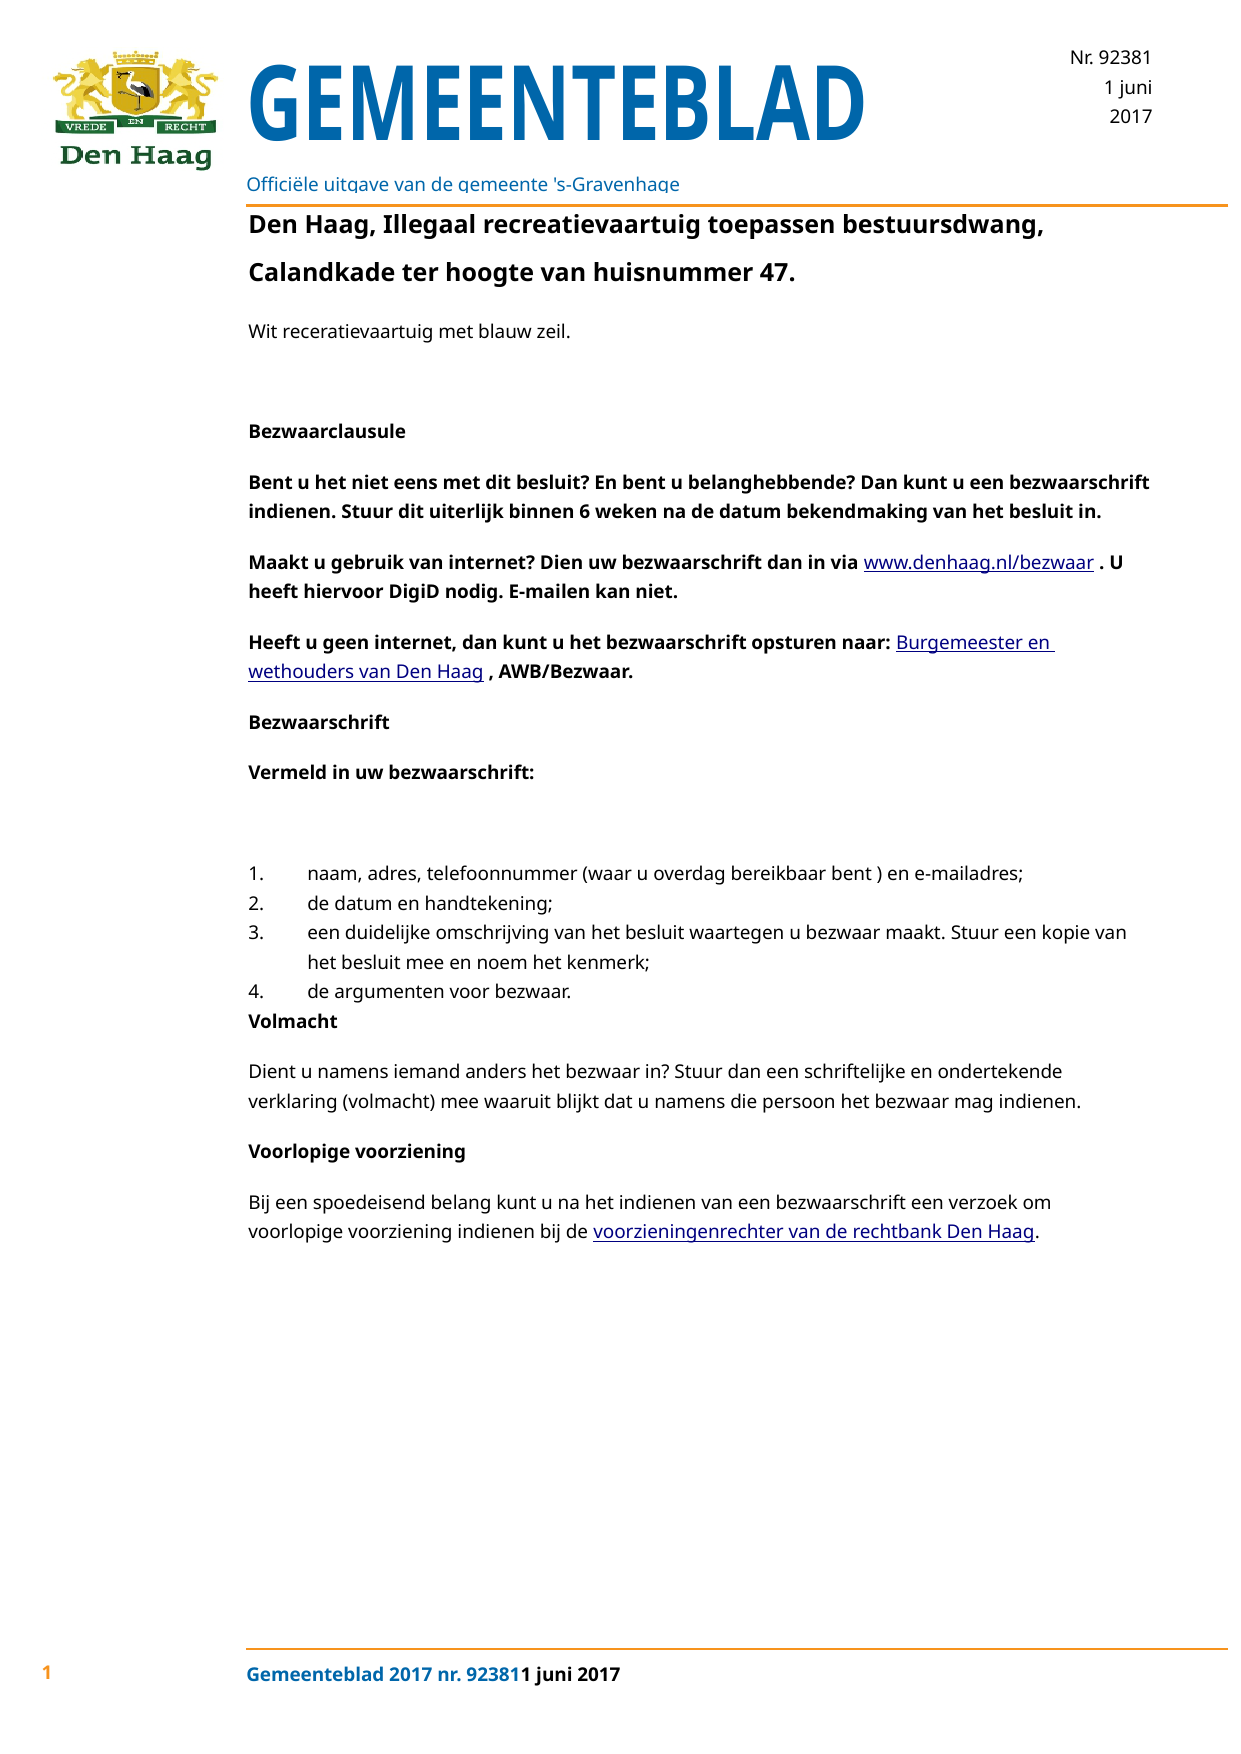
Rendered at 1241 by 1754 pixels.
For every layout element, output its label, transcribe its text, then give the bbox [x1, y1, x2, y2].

text Bezwaarclausule [248, 419, 1152, 444]
text Heeft u geen internet, dan kunt u het bezwaarschrift opsturen naar: Burgemeester en wethouders van Den Haag , AWB/Bezwaar. [248, 629, 1152, 684]
text Voorlopige voorziening [248, 1139, 1152, 1164]
text Bent u het niet eens met dit besluit? En bent u belanghebbende? Dan kunt u een bezwaarschrift indienen. Stuur dit uiterlijk binnen 6 weken na de datum bekendmaking van het besluit in. [248, 469, 1152, 524]
text Wit receratievaartuig met blauw zeil. [248, 318, 1152, 344]
list een duidelijke omschrijving van het besluit waartegen u bezwaar maakt. Stuur een kopie van het besluit mee en noem het kenmerk; [248, 919, 1152, 975]
text Den Haag, Illegaal recreatievaartuig toepassen bestuursdwang, Calandkade ter hoogte van huisnummer 47. [248, 207, 1152, 288]
text Dient u namens iemand anders het bezwaar in? Stuur dan een schriftelijke en ondertekende verklaring (volmacht) mee waaruit blijkt dat u namens die persoon het bezwaar mag indienen. [248, 1059, 1152, 1114]
text Vermeld in uw bezwaarschrift: [248, 759, 1152, 785]
list naam, adres, telefoonnummer (waar u overdag bereikbaar bent ) en e-mailadres; [248, 860, 1152, 886]
text Bezwaarschrift [248, 709, 1152, 735]
picture [41, 47, 231, 172]
text Volmacht [248, 1008, 1152, 1034]
list de argumenten voor bezwaar. [248, 979, 1152, 1004]
list de datum en handtekening; [248, 890, 1152, 916]
text Maakt u gebruik van internet? Dien uw bezwaarschrift dan in via www.denhaag.nl/bezwaar . U heeft hiervoor DigiD nodig. E-mailen kan niet. [248, 549, 1152, 604]
text Bij een spoedeisend belang kunt u na het indienen van een bezwaarschrift een verzoek om voorlopige voorziening indienen bij de voorzieningenrechter van de rechtbank Den Haag. [248, 1189, 1152, 1244]
